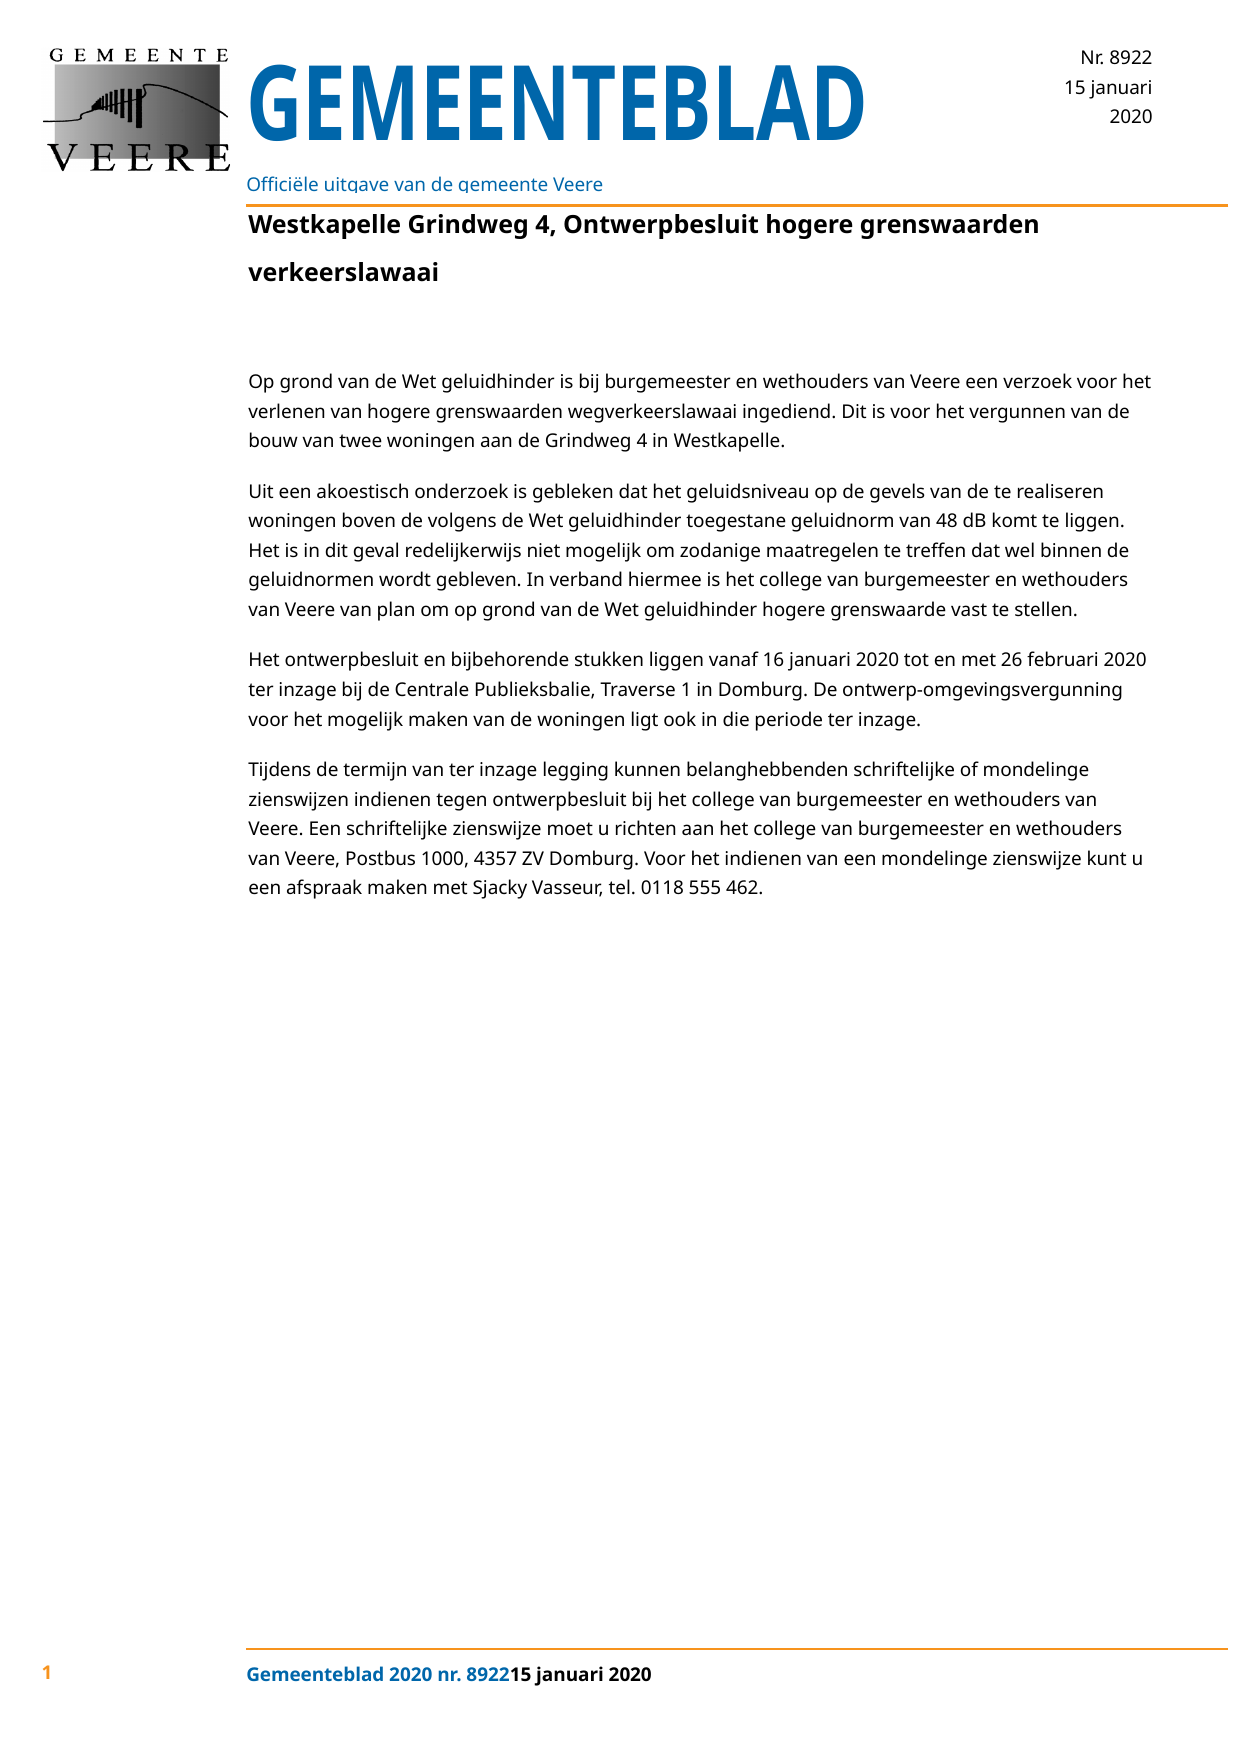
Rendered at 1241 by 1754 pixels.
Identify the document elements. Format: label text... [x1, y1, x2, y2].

text Op grond van de Wet geluidhinder is bij burgemeester en wethouders van Veere een verzoek voor het verlenen van hogere grenswaarden wegverkeerslawaai ingediend. Dit is voor het vergunnen van de bouw van twee woningen aan de Grindweg 4 in Westkapelle. [248, 368, 1152, 453]
text Het ontwerpbesluit en bijbehorende stukken liggen vanaf 16 januari 2020 tot en met 26 februari 2020 ter inzage bij de Centrale Publieksbalie, Traverse 1 in Domburg. De ontwerp-omgevingsvergunning voor het mogelijk maken van de woningen ligt ook in die periode ter inzage. [248, 647, 1152, 732]
text Westkapelle Grindweg 4, Ontwerpbesluit hogere grenswaarden verkeerslawaai [248, 207, 1152, 288]
text Tijdens de termijn van ter inzage legging kunnen belanghebbenden schriftelijke of mondelinge zienswijzen indienen tegen ontwerpbesluit bij het college van burgemeester en wethouders van Veere. Een schriftelijke zienswijze moet u richten aan het college van burgemeester en wethouders van Veere, Postbus 1000, 4357 ZV Domburg. Voor het indienen van een mondelinge zienswijze kunt u een afspraak maken met Sjacky Vasseur, tel. 0118 555 462. [248, 756, 1152, 900]
picture [41, 47, 231, 172]
text Uit een akoestisch onderzoek is gebleken dat het geluidsniveau op de gevels van de te realiseren woningen boven de volgens de Wet geluidhinder toegestane geluidnorm van 48 dB komt te liggen. Het is in dit geval redelijkerwijs niet mogelijk om zodanige maatregelen te treffen dat wel binnen de geluidnormen wordt gebleven. In verband hiermee is het college van burgemeester en wethouders van Veere van plan om op grond van de Wet geluidhinder hogere grenswaarde vast te stellen. [248, 478, 1152, 622]
